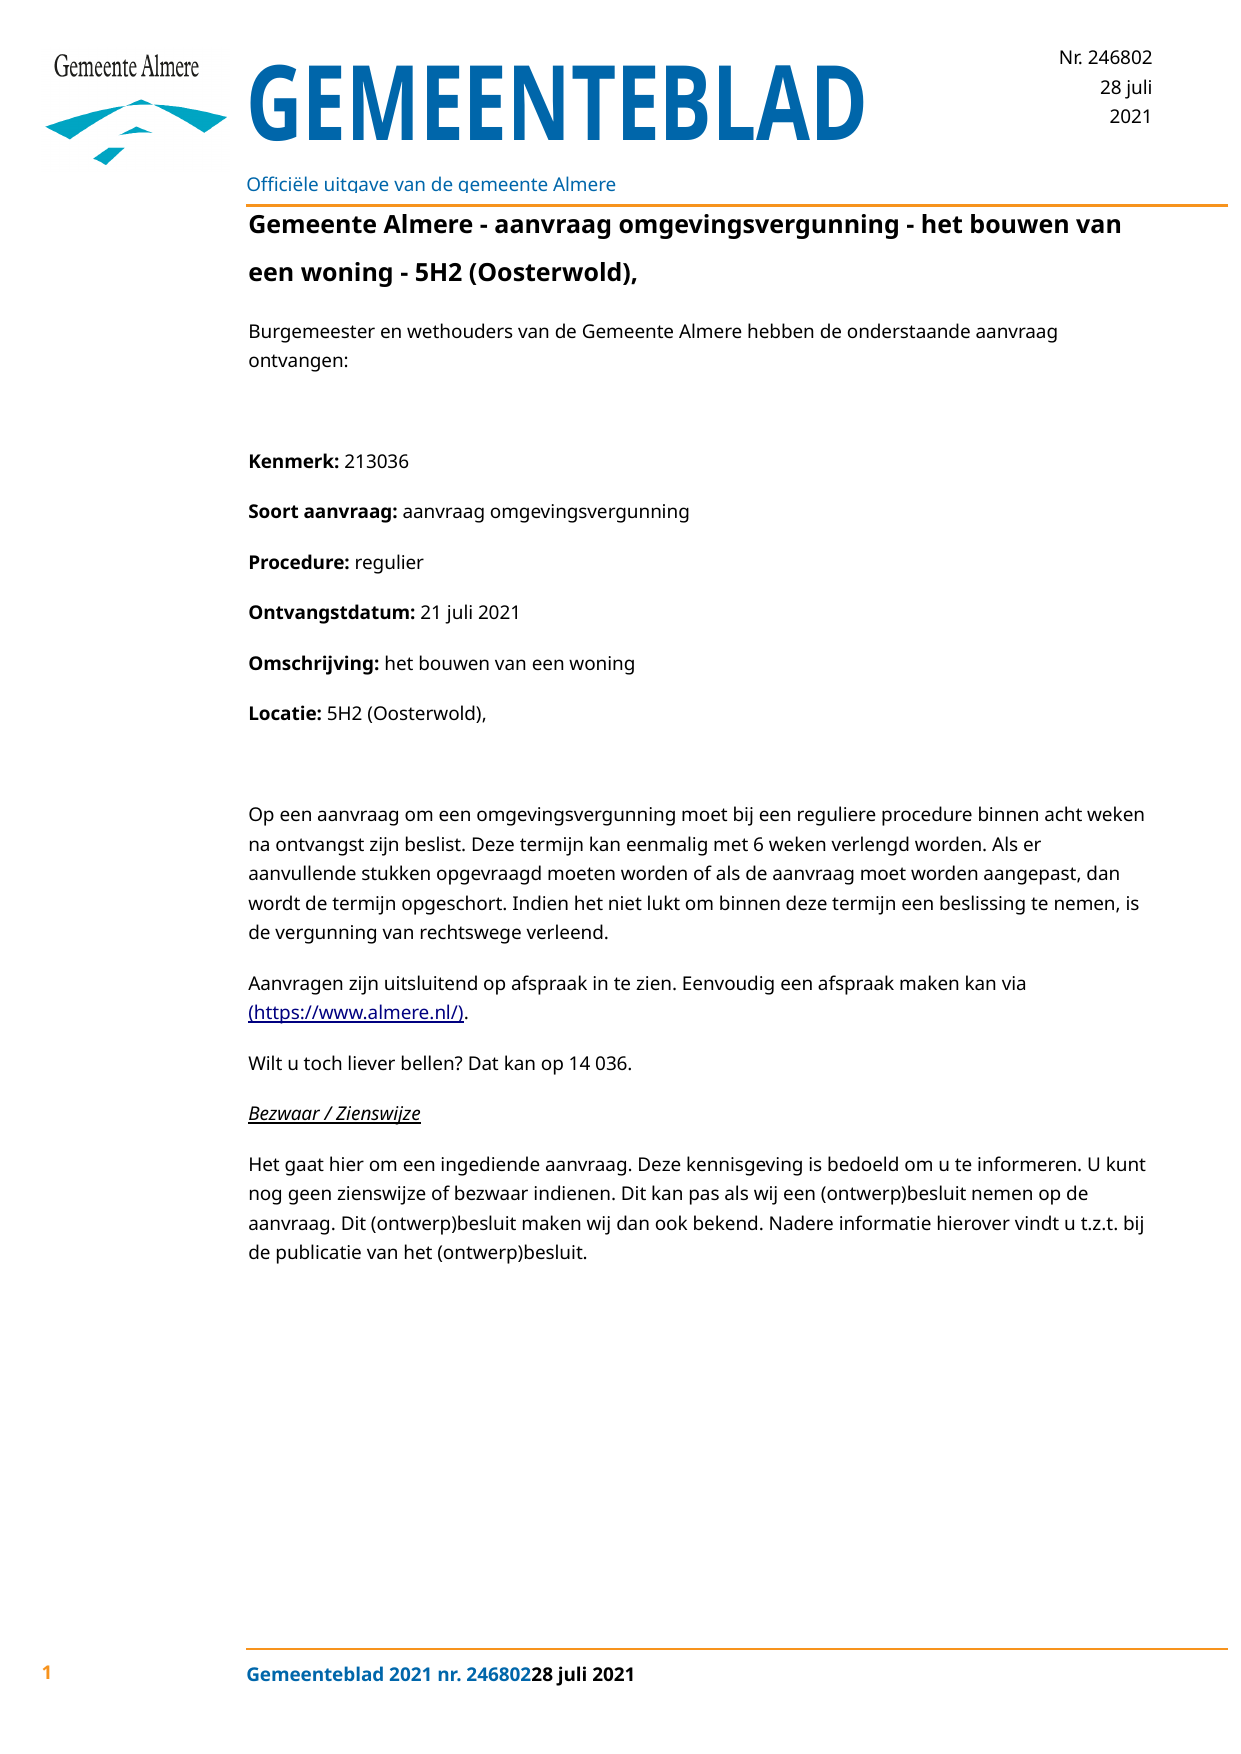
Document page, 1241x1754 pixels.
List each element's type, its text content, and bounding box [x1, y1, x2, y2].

text Gemeente Almere - aanvraag omgevingsvergunning - het bouwen van een woning - 5H2 (Oosterwold), [248, 207, 1152, 288]
text Op een aanvraag om een omgevingsvergunning moet bij een reguliere procedure binnen acht weken na ontvangst zijn beslist. Deze termijn kan eenmalig met 6 weken verlengd worden. Als er aanvullende stukken opgevraagd moeten worden of als de aanvraag moet worden aangepast, dan wordt de termijn opgeschort. Indien het niet lukt om binnen deze termijn een beslissing te nemen, is de vergunning van rechtswege verleend. [248, 801, 1152, 945]
text Locatie: 5H2 (Oosterwold), [248, 700, 1152, 726]
text Bezwaar / Zienswijze [248, 1100, 1152, 1126]
picture [41, 47, 231, 172]
text Soort aanvraag: aanvraag omgevingsvergunning [248, 499, 1152, 524]
text Burgemeester en wethouders van de Gemeente Almere hebben de onderstaande aanvraag ontvangen: [248, 318, 1152, 373]
text Kenmerk: 213036 [248, 448, 1152, 474]
text Wilt u toch liever bellen? Dat kan op 14 036. [248, 1050, 1152, 1076]
text Omschrijving: het bouwen van een woning [248, 650, 1152, 676]
text Het gaat hier om een ingediende aanvraag. Deze kennisgeving is bedoeld om u te informeren. U kunt nog geen zienswijze of bezwaar indienen. Dit kan pas als wij een (ontwerp)besluit nemen op de aanvraag. Dit (ontwerp)besluit maken wij dan ook bekend. Nadere informatie hierover vindt u t.z.t. bij de publicatie van het (ontwerp)besluit. [248, 1151, 1152, 1265]
text Ontvangstdatum: 21 juli 2021 [248, 599, 1152, 625]
text Procedure: regulier [248, 549, 1152, 575]
text Aanvragen zijn uitsluitend op afspraak in te zien. Eenvoudig een afspraak maken kan via (https://www.almere.nl/). [248, 970, 1152, 1025]
